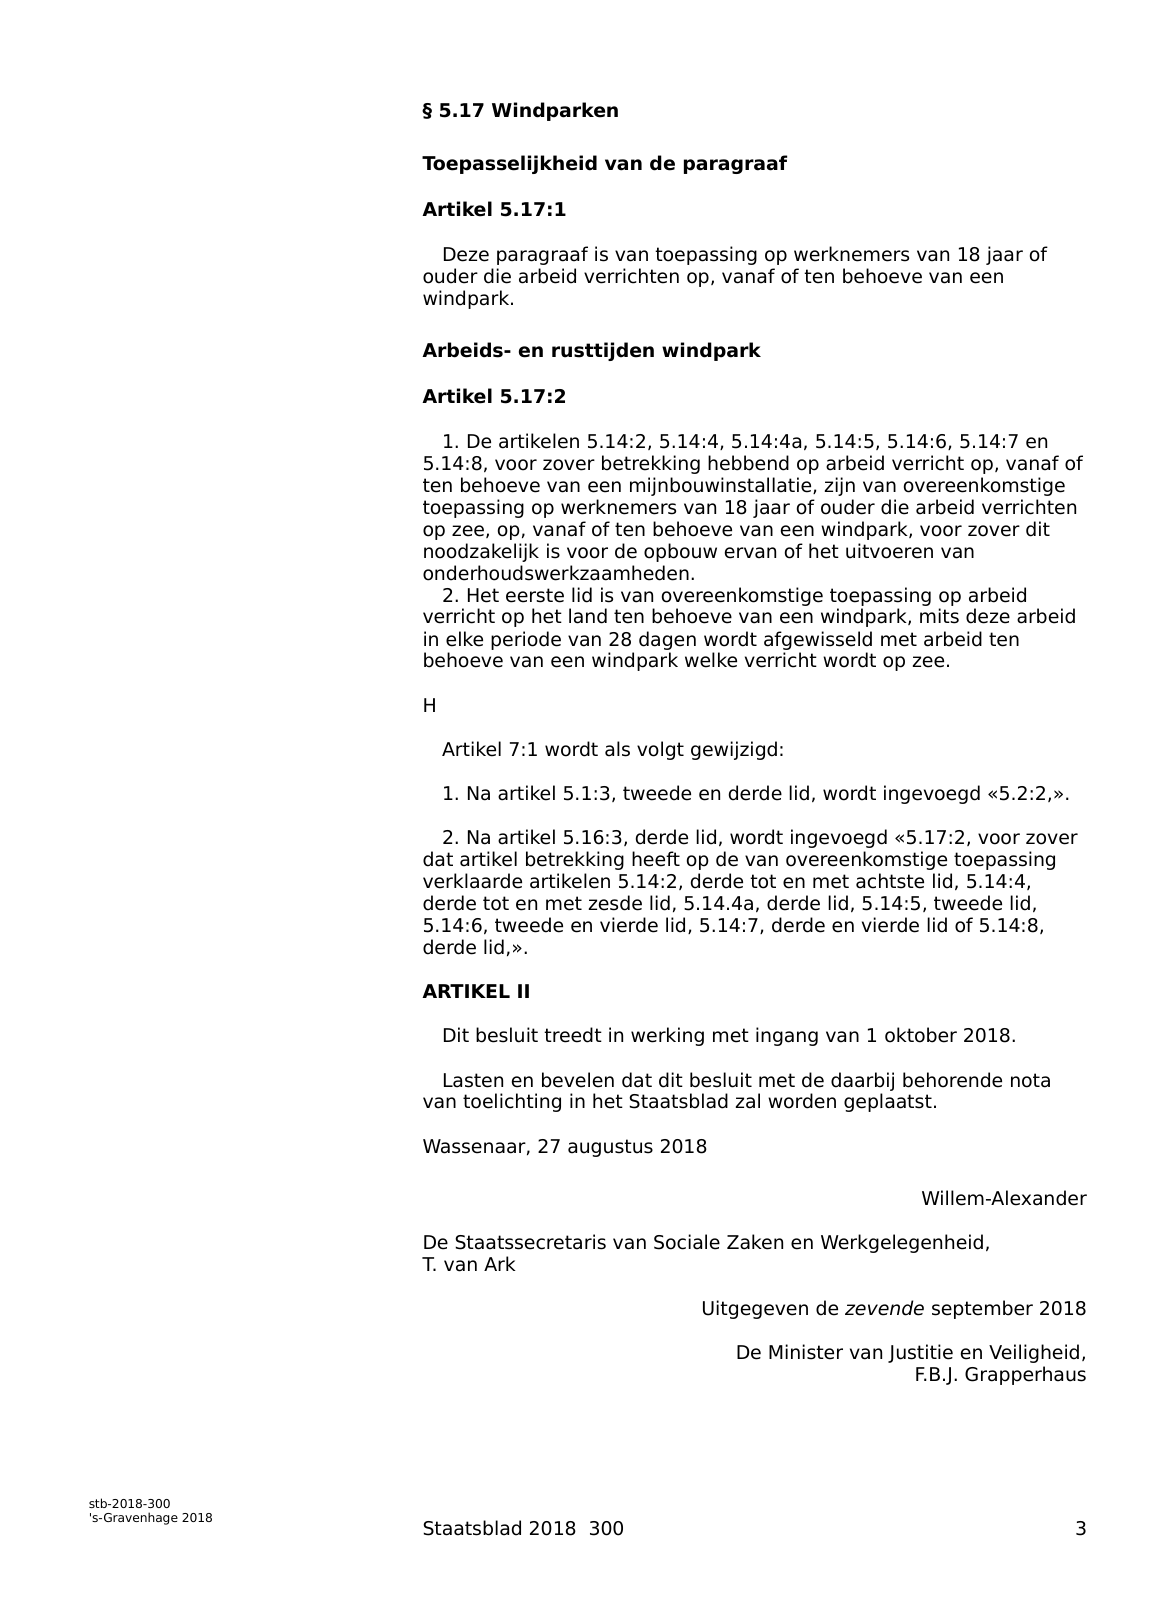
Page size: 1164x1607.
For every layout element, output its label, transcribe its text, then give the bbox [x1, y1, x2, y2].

subtitle Artikel 5.17:1 [422, 199, 1087, 221]
text 's-Gravenhage 2018 [88, 1511, 323, 1525]
text De Minister van Justitie en Veiligheid, F.B.J. Grapperhaus [422, 1342, 1087, 1386]
text 2. Het eerste lid is van overeenkomstige toepassing op arbeid verricht op het land ten behoeve van een windpark, mits deze arbeid in elke periode van 28 dagen wordt afgewisseld met arbeid ten behoeve van een windpark welke verricht wordt op zee. [422, 584, 1087, 672]
text Uitgegeven de zevende september 2018 [422, 1298, 1087, 1320]
text stb-2018-300 [88, 1497, 323, 1511]
text Willem-Alexander [422, 1188, 1087, 1209]
text Dit besluit treedt in werking met ingang van 1 oktober 2018. [422, 1025, 1087, 1047]
text 1. Na artikel 5.1:3, tweede en derde lid, wordt ingevoegd «5.2:2,». [422, 783, 1087, 805]
subtitle ARTIKEL II [422, 981, 1087, 1003]
text De Staatssecretaris van Sociale Zaken en Werkgelegenheid, T. van Ark [422, 1232, 1087, 1276]
text 2. Na artikel 5.16:3, derde lid, wordt ingevoegd «5.17:2, voor zover dat artikel betrekking heeft op de van overeenkomstige toepassing verklaarde artikelen 5.14:2, derde tot en met achtste lid, 5.14:4, derde tot en met zesde lid, 5.14.4a, derde lid, 5.14:5, tweede lid, 5.14:6, tweede en vierde lid, 5.14:7, derde en vierde lid of 5.14:8, derde lid,». [422, 827, 1087, 959]
text Deze paragraaf is van toepassing op werknemers van 18 jaar of ouder die arbeid verrichten op, vanaf of ten behoeve van een windpark. [422, 243, 1087, 309]
text Wassenaar, 27 augustus 2018 [422, 1136, 1087, 1158]
subtitle Artikel 5.17:2 [422, 386, 1087, 408]
subtitle § 5.17 Windparken [422, 100, 1087, 122]
text 1. De artikelen 5.14:2, 5.14:4, 5.14:4a, 5.14:5, 5.14:6, 5.14:7 en 5.14:8, voor zover betrekking hebbend op arbeid verricht op, vanaf of ten behoeve van een mijnbouwinstallatie, zijn van overeenkomstige toepassing op werknemers van 18 jaar of ouder die arbeid verrichten op zee, op, vanaf of ten behoeve van een windpark, voor zover dit noodzakelijk is voor de opbouw ervan of het uitvoeren van onderhoudswerkzaamheden. [422, 431, 1087, 584]
subtitle Toepasselijkheid van de paragraaf [422, 152, 1087, 174]
text H [422, 694, 1087, 717]
text Artikel 7:1 wordt als volgt gewijzigd: [422, 739, 1087, 761]
subtitle Arbeids- en rusttijden windpark [422, 339, 1087, 361]
text Lasten en bevelen dat dit besluit met de daarbij behorende nota van toelichting in het Staatsblad zal worden geplaatst. [422, 1069, 1087, 1113]
